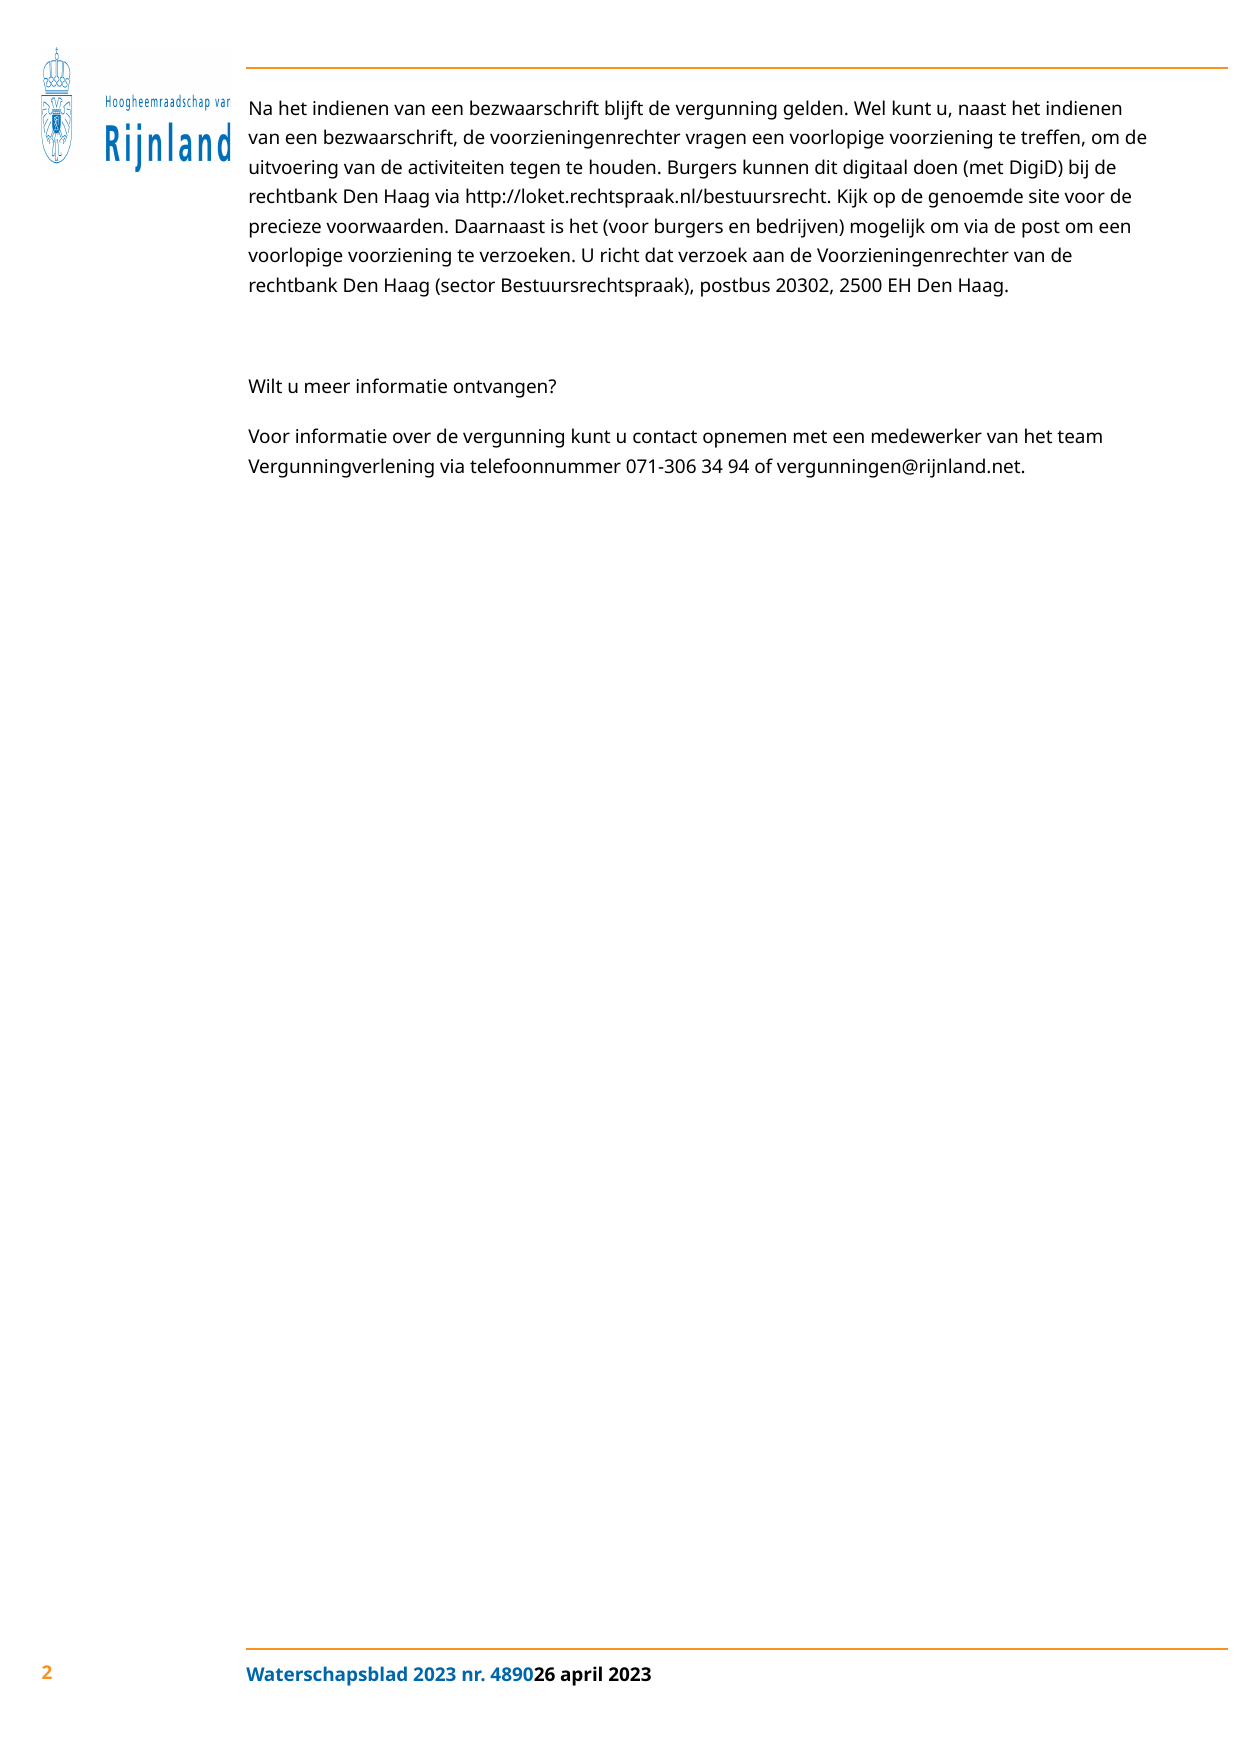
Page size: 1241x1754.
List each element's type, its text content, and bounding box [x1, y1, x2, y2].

text Voor informatie over de vergunning kunt u contact opnemen met een medewerker van het team Vergunningverlening via telefoonnummer 071-306 34 94 of vergunningen@rijnland.net. [248, 423, 1152, 479]
text Wilt u meer informatie ontvangen? [248, 373, 1152, 399]
text Na het indienen van een bezwaarschrift blijft de vergunning gelden. Wel kunt u, naast het indienen van een bezwaarschrift, de voorzieningenrechter vragen een voorlopige voorziening te treffen, om de uitvoering van de activiteiten tegen te houden. Burgers kunnen dit digitaal doen (met DigiD) bij de rechtbank Den Haag via http://loket.rechtspraak.nl/bestuursrecht. Kijk op de genoemde site voor de precieze voorwaarden. Daarnaast is het (voor burgers en bedrijven) mogelijk om via de post om een voorlopige voorziening te verzoeken. U richt dat verzoek aan de Voorzieningenrechter van de rechtbank Den Haag (sector Bestuursrechtspraak), postbus 20302, 2500 EH Den Haag. [248, 95, 1152, 298]
picture [41, 47, 231, 172]
